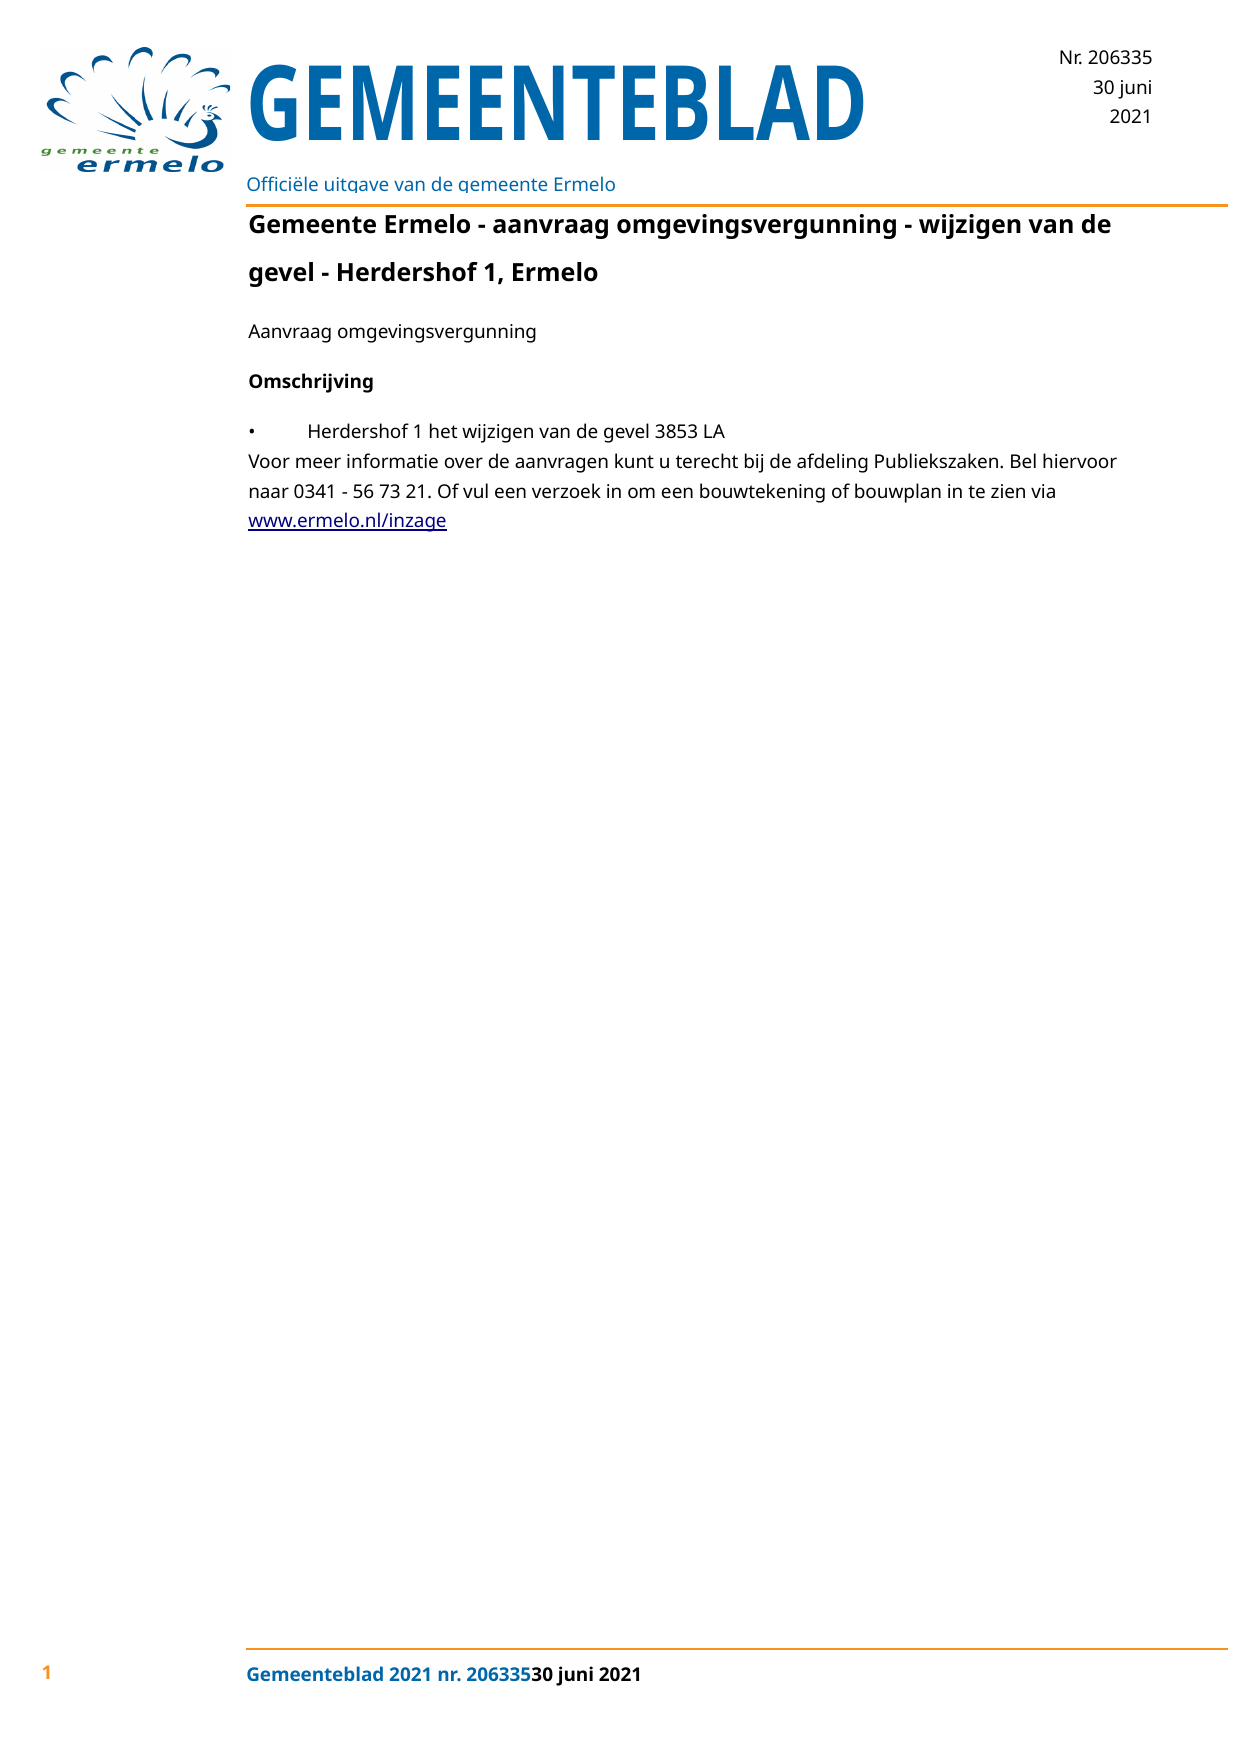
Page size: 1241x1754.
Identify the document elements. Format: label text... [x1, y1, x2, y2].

text Gemeente Ermelo - aanvraag omgevingsvergunning - wijzigen van de gevel - Herdershof 1, Ermelo [248, 207, 1152, 288]
text Voor meer informatie over de aanvragen kunt u terecht bij de afdeling Publiekszaken. Bel hiervoor naar 0341 - 56 73 21. Of vul een verzoek in om een bouwtekening of bouwplan in te zien via www.ermelo.nl/inzage [248, 448, 1152, 533]
picture [41, 47, 231, 172]
text Aanvraag omgevingsvergunning [248, 318, 1152, 344]
list Herdershof 1 het wijzigen van de gevel 3853 LA [248, 419, 1152, 444]
text Omschrijving [248, 368, 1152, 394]
